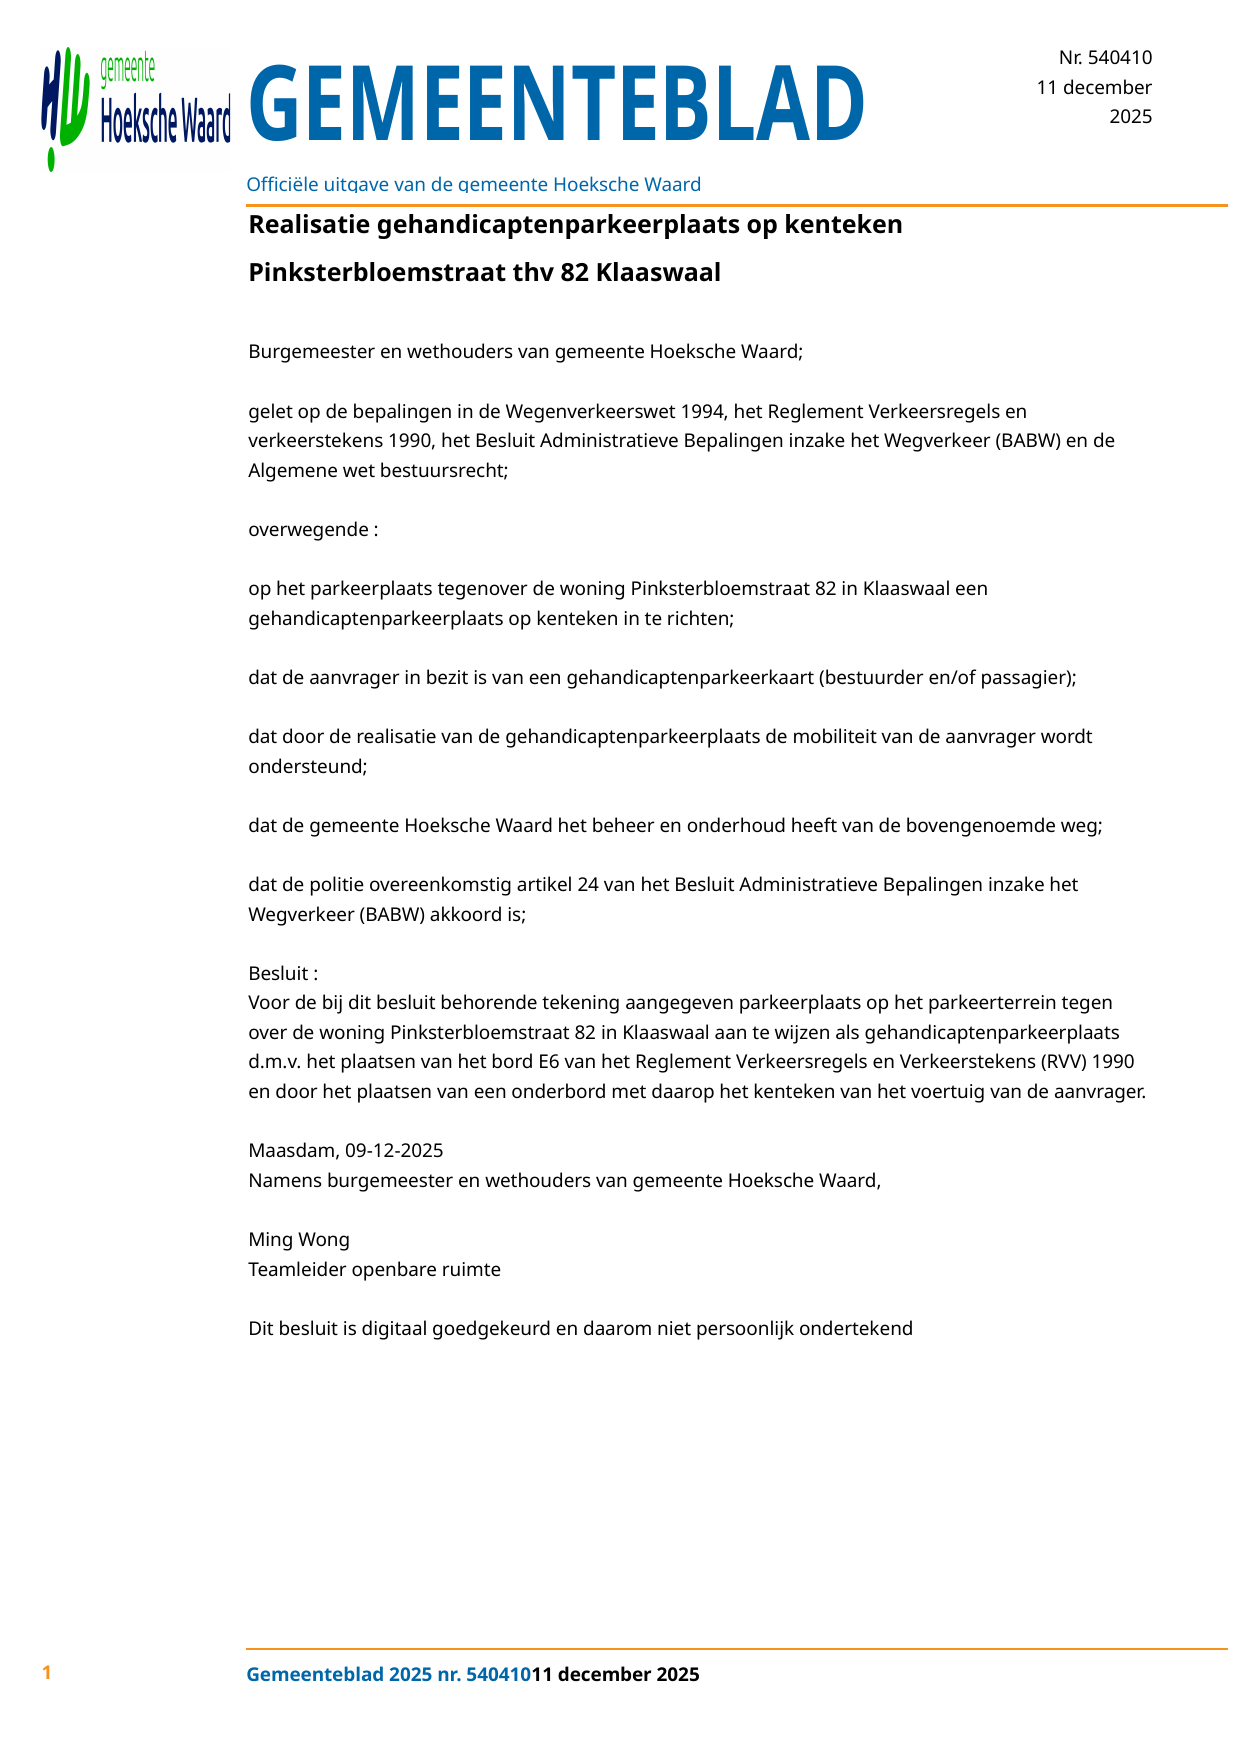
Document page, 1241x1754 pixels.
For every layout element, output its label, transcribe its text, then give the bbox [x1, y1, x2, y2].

picture [41, 47, 231, 172]
text op het parkeerplaats tegenover de woning Pinksterbloemstraat 82 in Klaaswaal een gehandicaptenparkeerplaats op kenteken in te richten; [248, 575, 1152, 631]
text overwegende : [248, 516, 1152, 542]
text dat de politie overeenkomstig artikel 24 van het Besluit Administratieve Bepalingen inzake het Wegverkeer (BABW) akkoord is; [248, 871, 1152, 926]
text Teamleider openbare ruimte [248, 1256, 1152, 1281]
text Ming Wong [248, 1226, 1152, 1252]
text dat door de realisatie van de gehandicaptenparkeerplaats de mobiliteit van de aanvrager wordt ondersteund; [248, 723, 1152, 778]
text Maasdam, 09-12-2025 [248, 1137, 1152, 1163]
text Voor de bij dit besluit behorende tekening aangegeven parkeerplaats op het parkeerterrein tegen over de woning Pinksterbloemstraat 82 in Klaaswaal aan te wijzen als gehandicaptenparkeerplaats d.m.v. het plaatsen van het bord E6 van het Reglement Verkeersregels en Verkeerstekens (RVV) 1990 en door het plaatsen van een onderbord met daarop het kenteken van het voertuig van de aanvrager. [248, 989, 1152, 1104]
text Namens burgemeester en wethouders van gemeente Hoeksche Waard, [248, 1167, 1152, 1193]
text Besluit : [248, 960, 1152, 986]
text gelet op de bepalingen in de Wegenverkeerswet 1994, het Reglement Verkeersregels en verkeerstekens 1990, het Besluit Administratieve Bepalingen inzake het Wegverkeer (BABW) en de Algemene wet bestuursrecht; [248, 398, 1152, 483]
text Realisatie gehandicaptenparkeerplaats op kenteken Pinksterbloemstraat thv 82 Klaaswaal [248, 207, 1152, 288]
text dat de aanvrager in bezit is van een gehandicaptenparkeerkaart (bestuurder en/of passagier); [248, 664, 1152, 690]
text Dit besluit is digitaal goedgekeurd en daarom niet persoonlijk ondertekend [248, 1315, 1152, 1341]
text Burgemeester en wethouders van gemeente Hoeksche Waard; [248, 339, 1152, 364]
text dat de gemeente Hoeksche Waard het beheer en onderhoud heeft van de bovengenoemde weg; [248, 812, 1152, 838]
